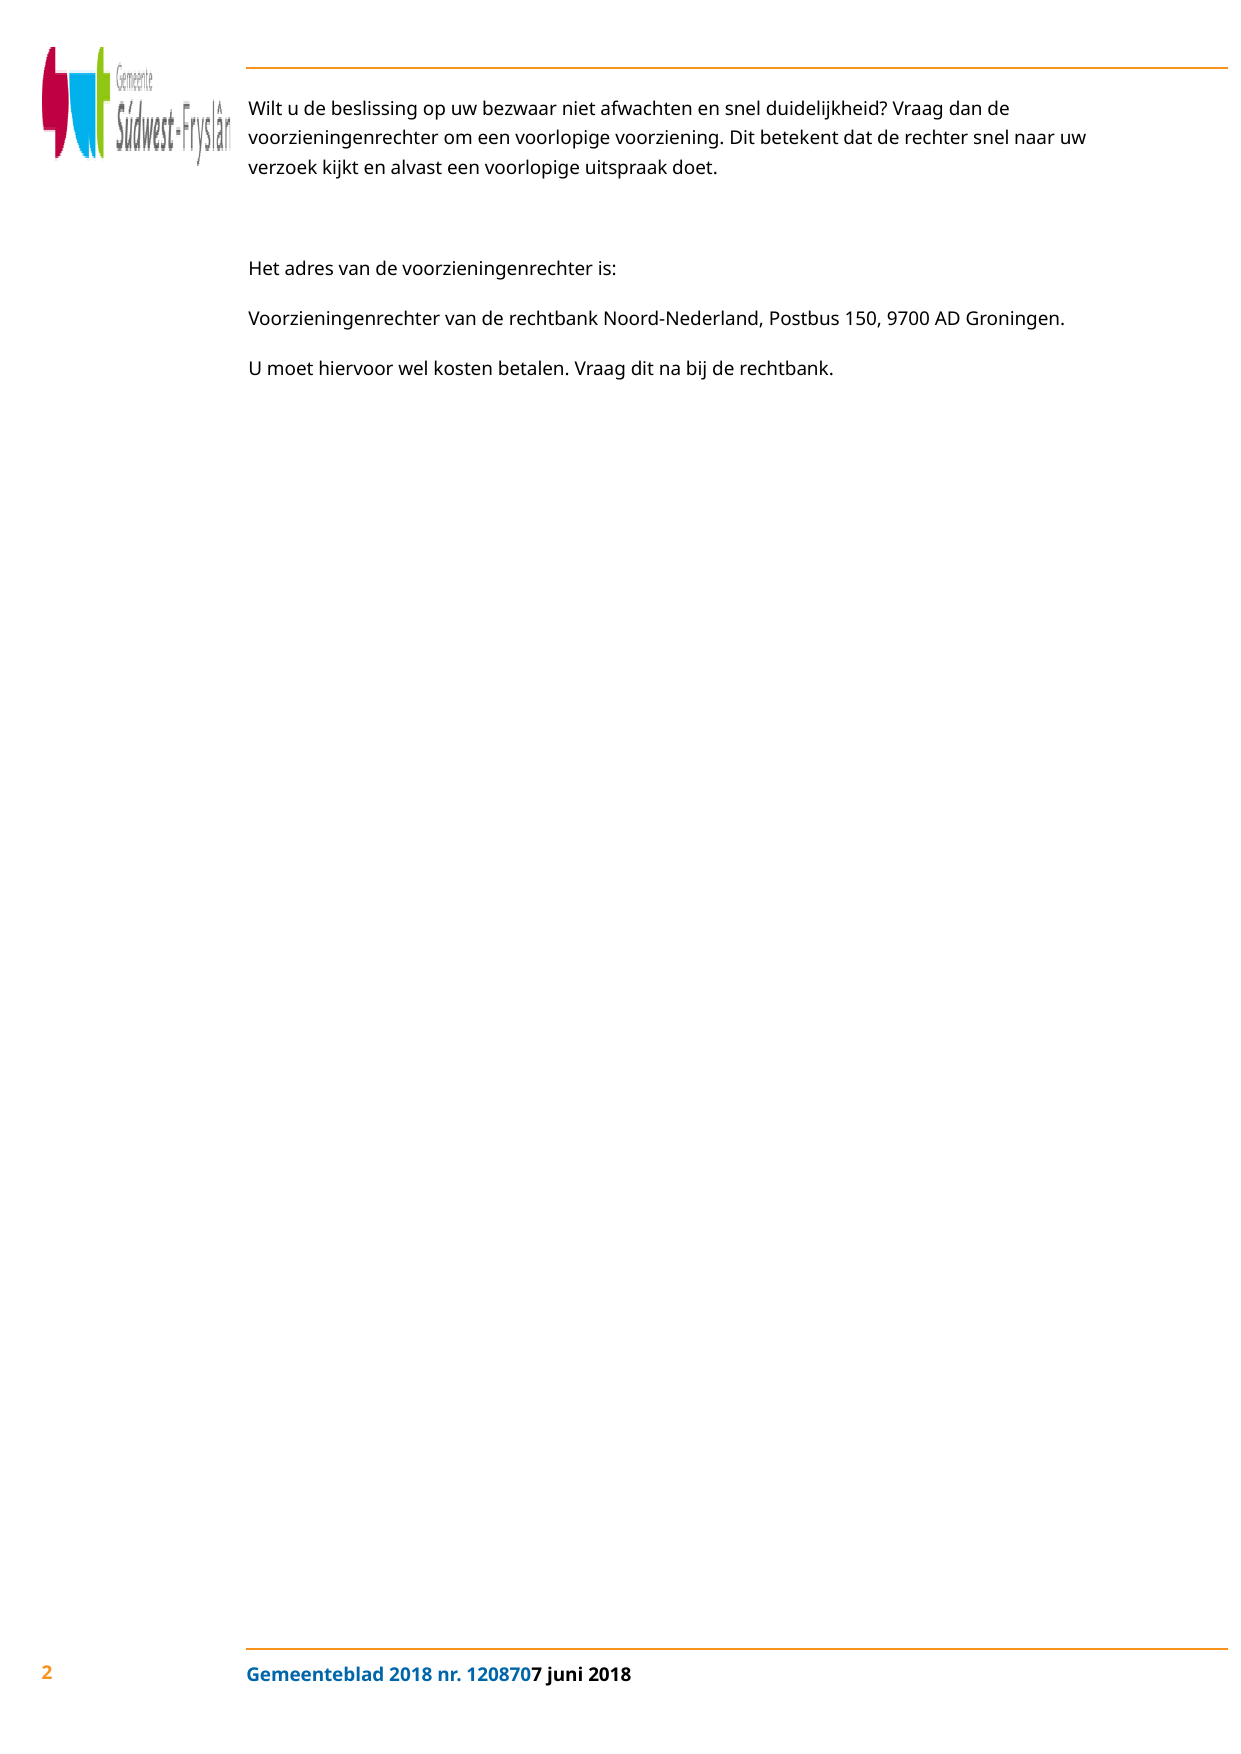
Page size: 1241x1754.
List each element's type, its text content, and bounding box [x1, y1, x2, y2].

text U moet hiervoor wel kosten betalen. Vraag dit na bij de rechtbank. [248, 356, 1152, 381]
picture [41, 47, 231, 172]
text Het adres van de voorzieningenrechter is: [248, 255, 1152, 281]
text Wilt u de beslissing op uw bezwaar niet afwachten en snel duidelijkheid? Vraag dan de voorzieningenrechter om een voorlopige voorziening. Dit betekent dat de rechter snel naar uw verzoek kijkt en alvast een voorlopige uitspraak doet. [248, 95, 1152, 180]
text Voorzieningenrechter van de rechtbank Noord-Nederland, Postbus 150, 9700 AD Groningen. [248, 305, 1152, 331]
